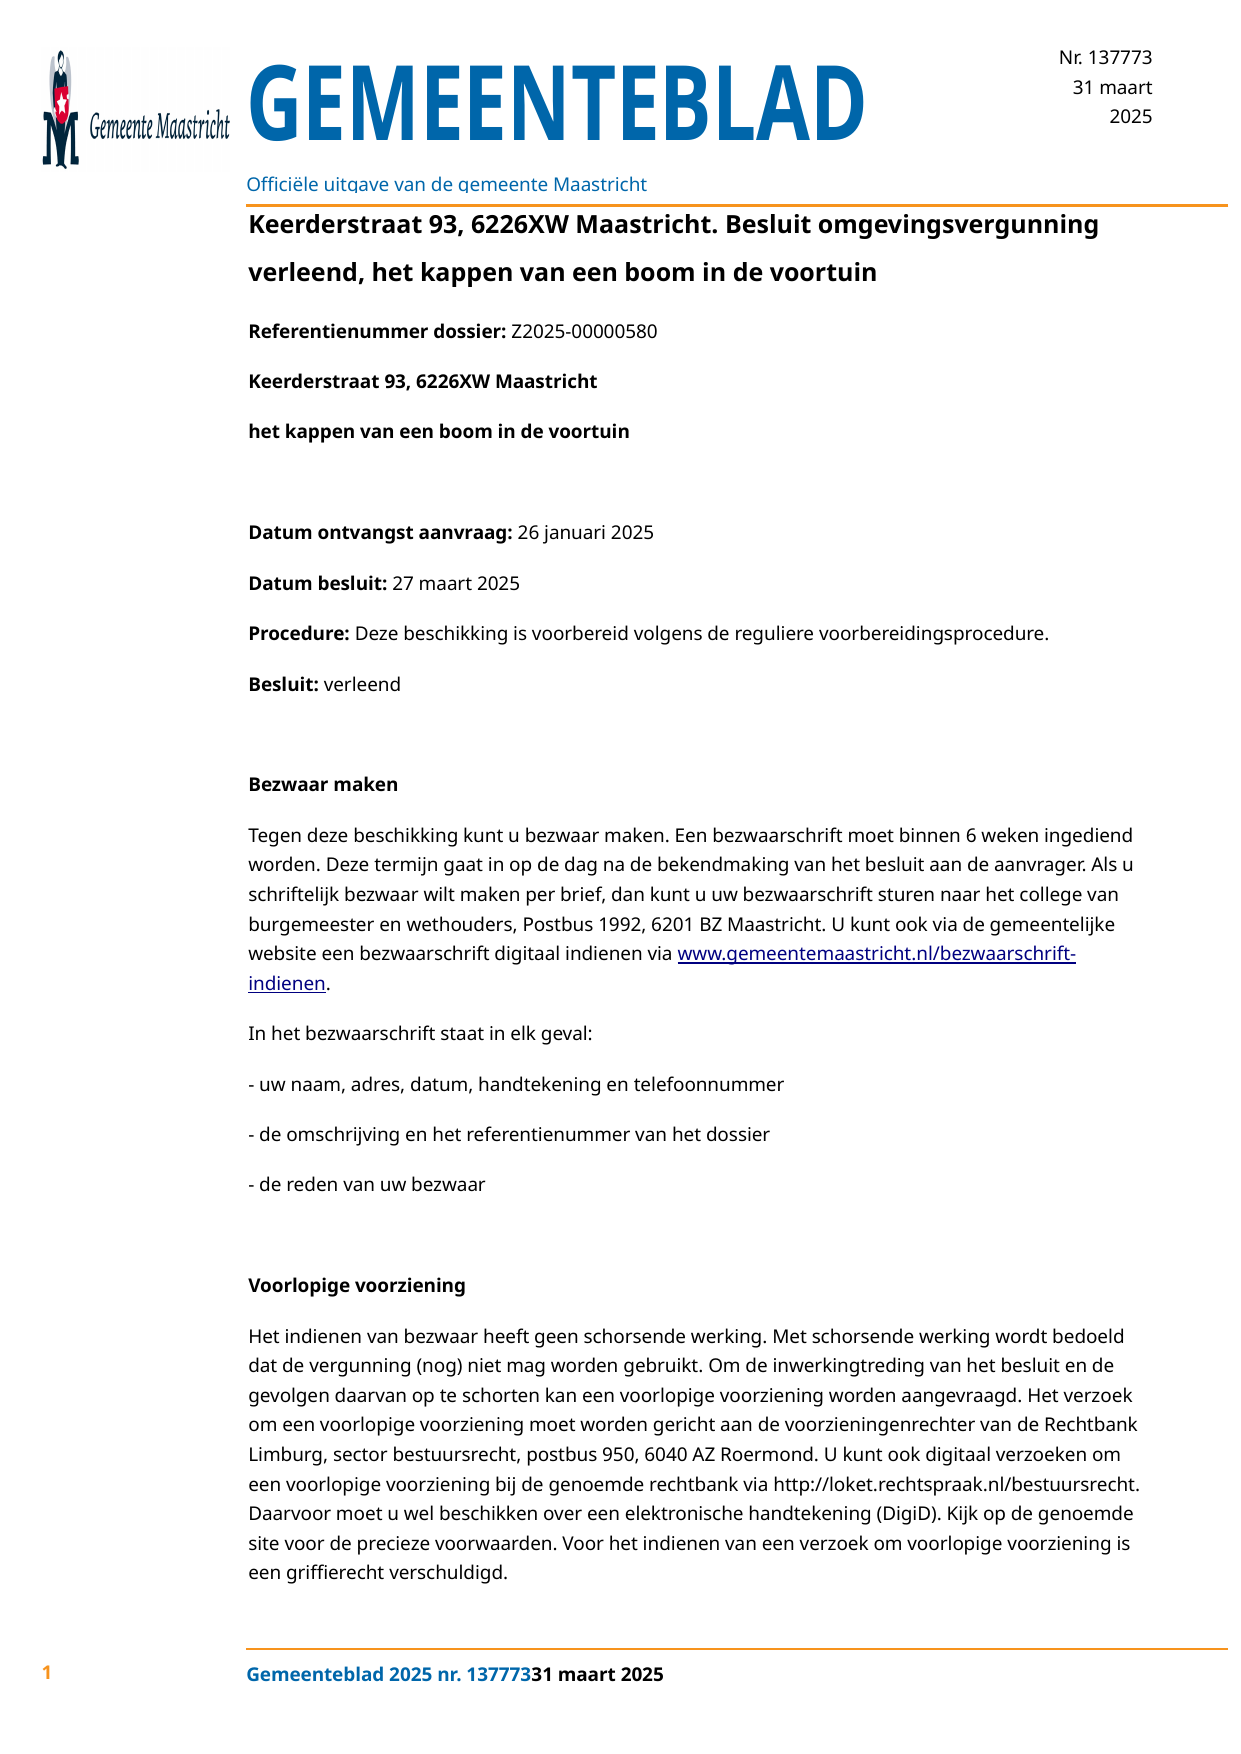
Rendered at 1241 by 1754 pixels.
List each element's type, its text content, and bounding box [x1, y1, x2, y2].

text Referentienummer dossier: Z2025-00000580 [248, 318, 1152, 344]
text Het indienen van bezwaar heeft geen schorsende werking. Met schorsende werking wordt bedoeld dat de vergunning (nog) niet mag worden gebruikt. Om de inwerkingtreding van het besluit en de gevolgen daarvan op te schorten kan een voorlopige voorziening worden aangevraagd. Het verzoek om een voorlopige voorziening moet worden gericht aan de voorzieningenrechter van de Rechtbank Limburg, sector bestuursrecht, postbus 950, 6040 AZ Roermond. U kunt ook digitaal verzoeken om een voorlopige voorziening bij de genoemde rechtbank via http://loket.rechtspraak.nl/bestuursrecht. Daarvoor moet u wel beschikken over een elektronische handtekening (DigiD). Kijk op de genoemde site voor de precieze voorwaarden. Voor het indienen van een verzoek om voorlopige voorziening is een griffierecht verschuldigd. [248, 1323, 1152, 1585]
text Bezwaar maken [248, 772, 1152, 797]
text Keerderstraat 93, 6226XW Maastricht. Besluit omgevingsvergunning verleend, het kappen van een boom in de voortuin [248, 207, 1152, 288]
picture [41, 47, 231, 172]
text Besluit: verleend [248, 671, 1152, 697]
text het kappen van een boom in de voortuin [248, 419, 1152, 444]
text Keerderstraat 93, 6226XW Maastricht [248, 368, 1152, 394]
text - de omschrijving en het referentienummer van het dossier [248, 1121, 1152, 1147]
text In het bezwaarschrift staat in elk geval: [248, 1020, 1152, 1046]
text Procedure: Deze beschikking is voorbereid volgens de reguliere voorbereidingsprocedure. [248, 620, 1152, 646]
text - de reden van uw bezwaar [248, 1172, 1152, 1197]
text Voorlopige voorziening [248, 1272, 1152, 1298]
text Datum besluit: 27 maart 2025 [248, 570, 1152, 596]
text - uw naam, adres, datum, handtekening en telefoonnummer [248, 1071, 1152, 1097]
text Tegen deze beschikking kunt u bezwaar maken. Een bezwaarschrift moet binnen 6 weken ingediend worden. Deze termijn gaat in op de dag na de bekendmaking van het besluit aan de aanvrager. Als u schriftelijk bezwaar wilt maken per brief, dan kunt u uw bezwaarschrift sturen naar het college van burgemeester en wethouders, Postbus 1992, 6201 BZ Maastricht. U kunt ook via de gemeentelijke website een bezwaarschrift digitaal indienen via www.gemeentemaastricht.nl/bezwaarschrift-indienen. [248, 822, 1152, 996]
text Datum ontvangst aanvraag: 26 januari 2025 [248, 519, 1152, 545]
